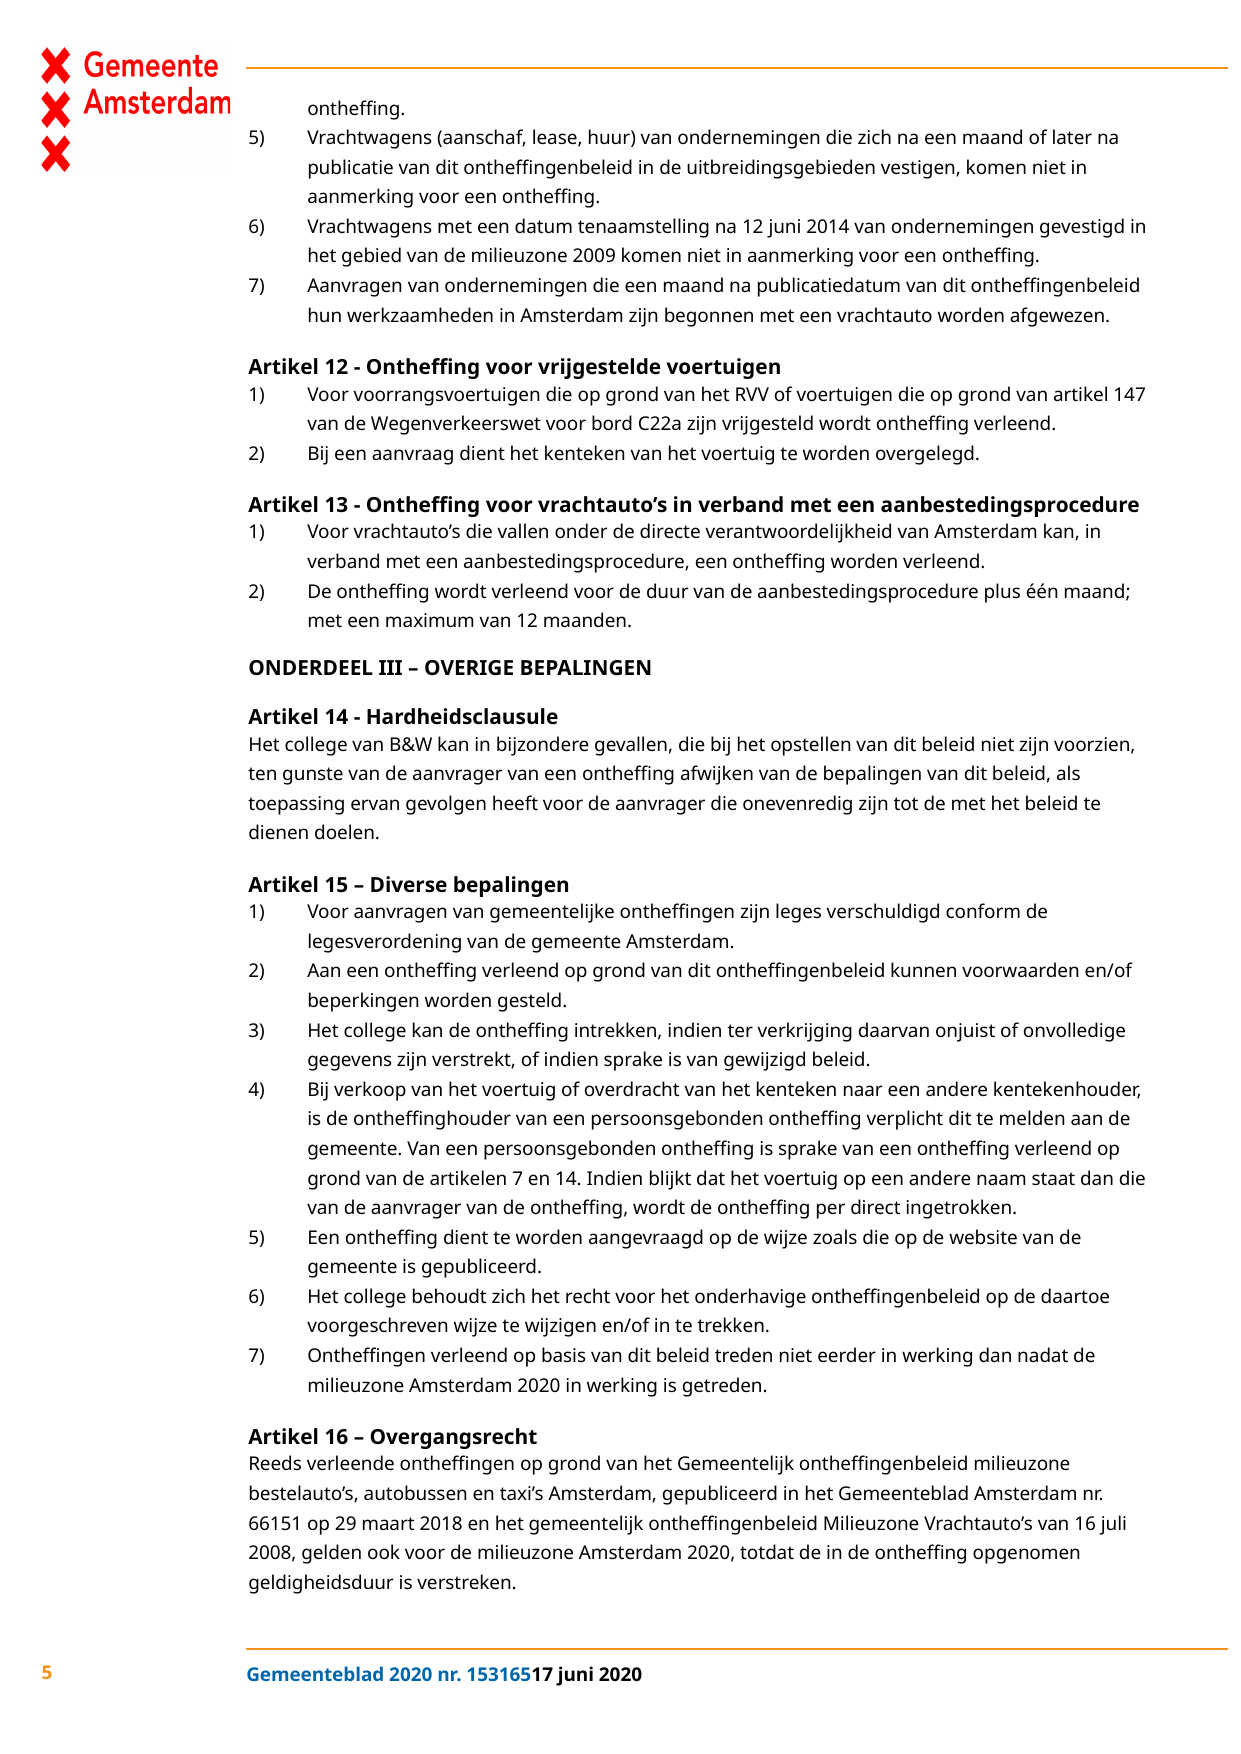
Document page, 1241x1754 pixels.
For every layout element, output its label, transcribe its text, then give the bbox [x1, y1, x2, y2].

list Voor voorrangsvoertuigen die op grond van het RVV of voertuigen die op grond van artikel 147 van de Wegenverkeerswet voor bord C22a zijn vrijgesteld wordt ontheffing verleend. [248, 381, 1152, 436]
list Aan een ontheffing verleend op grond van dit ontheffingenbeleid kunnen voorwaarden en/of beperkingen worden gesteld. [248, 958, 1152, 1013]
list Voor vrachtauto’s die vallen onder de directe verantwoordelijkheid van Amsterdam kan, in verband met een aanbestedingsprocedure, een ontheffing worden verleend. [248, 519, 1152, 574]
text Het college van B&W kan in bijzondere gevallen, die bij het opstellen van dit beleid niet zijn voorzien, ten gunste van de aanvrager van een ontheffing afwijken van de bepalingen van dit beleid, als toepassing ervan gevolgen heeft voor de aanvrager die onevenredig zijn tot de met het beleid te dienen doelen. [248, 731, 1152, 845]
list Ontheffingen verleend op basis van dit beleid treden niet eerder in werking dan nadat de milieuzone Amsterdam 2020 in werking is getreden. [248, 1342, 1152, 1397]
list Vrachtwagens (aanschaf, lease, huur) van ondernemingen die zich na een maand of later na publicatie van dit ontheffingenbeleid in de uitbreidingsgebieden vestigen, komen niet in aanmerking voor een ontheffing. [248, 124, 1152, 209]
list Bij een aanvraag dient het kenteken van het voertuig te worden overgelegd. [248, 440, 1152, 466]
list Aanvragen van ondernemingen die een maand na publicatiedatum van dit ontheffingenbeleid hun werkzaamheden in Amsterdam zijn begonnen met een vrachtauto worden afgewezen. [248, 272, 1152, 328]
picture [41, 47, 231, 172]
text Reeds verleende ontheffingen op grond van het Gemeentelijk ontheffingenbeleid milieuzone bestelauto’s, autobussen en taxi’s Amsterdam, gepubliceerd in het Gemeenteblad Amsterdam nr. 66151 op 29 maart 2018 en het gemeentelijk ontheffingenbeleid Milieuzone Vrachtauto’s van 16 juli 2008, gelden ook voor de milieuzone Amsterdam 2020, totdat de in de ontheffing opgenomen geldigheidsduur is verstreken. [248, 1451, 1152, 1595]
list ontheffing. [248, 95, 1152, 121]
text ONDERDEEL III – OVERIGE BEPALINGEN [248, 653, 1152, 682]
text Artikel 13 - Ontheffing voor vrachtauto’s in verband met een aanbestedingsprocedure [248, 490, 1152, 519]
list Bij verkoop van het voertuig of overdracht van het kenteken naar een andere kentekenhouder, is de ontheffinghouder van een persoonsgebonden ontheffing verplicht dit te melden aan de gemeente. Van een persoonsgebonden ontheffing is sprake van een ontheffing verleend op grond van de artikelen 7 en 14. Indien blijkt dat het voertuig op een andere naam staat dan die van de aanvrager van de ontheffing, wordt de ontheffing per direct ingetrokken. [248, 1076, 1152, 1220]
list Een ontheffing dient te worden aangevraagd op de wijze zoals die op de website van de gemeente is gepubliceerd. [248, 1224, 1152, 1279]
text Artikel 14 - Hardheidsclausule [248, 702, 1152, 731]
text Artikel 15 – Diverse bepalingen [248, 870, 1152, 898]
list Vrachtwagens met een datum tenaamstelling na 12 juni 2014 van ondernemingen gevestigd in het gebied van de milieuzone 2009 komen niet in aanmerking voor een ontheffing. [248, 213, 1152, 268]
list De ontheffing wordt verleend voor de duur van de aanbestedingsprocedure plus één maand; met een maximum van 12 maanden. [248, 578, 1152, 633]
text Artikel 16 – Overgangsrecht [248, 1422, 1152, 1451]
list Voor aanvragen van gemeentelijke ontheffingen zijn leges verschuldigd conform de legesverordening van de gemeente Amsterdam. [248, 898, 1152, 954]
list Het college behoudt zich het recht voor het onderhavige ontheffingenbeleid op de daartoe voorgeschreven wijze te wijzigen en/of in te trekken. [248, 1283, 1152, 1338]
text Artikel 12 - Ontheffing voor vrijgestelde voertuigen [248, 352, 1152, 381]
list Het college kan de ontheffing intrekken, indien ter verkrijging daarvan onjuist of onvolledige gegevens zijn verstrekt, of indien sprake is van gewijzigd beleid. [248, 1017, 1152, 1072]
